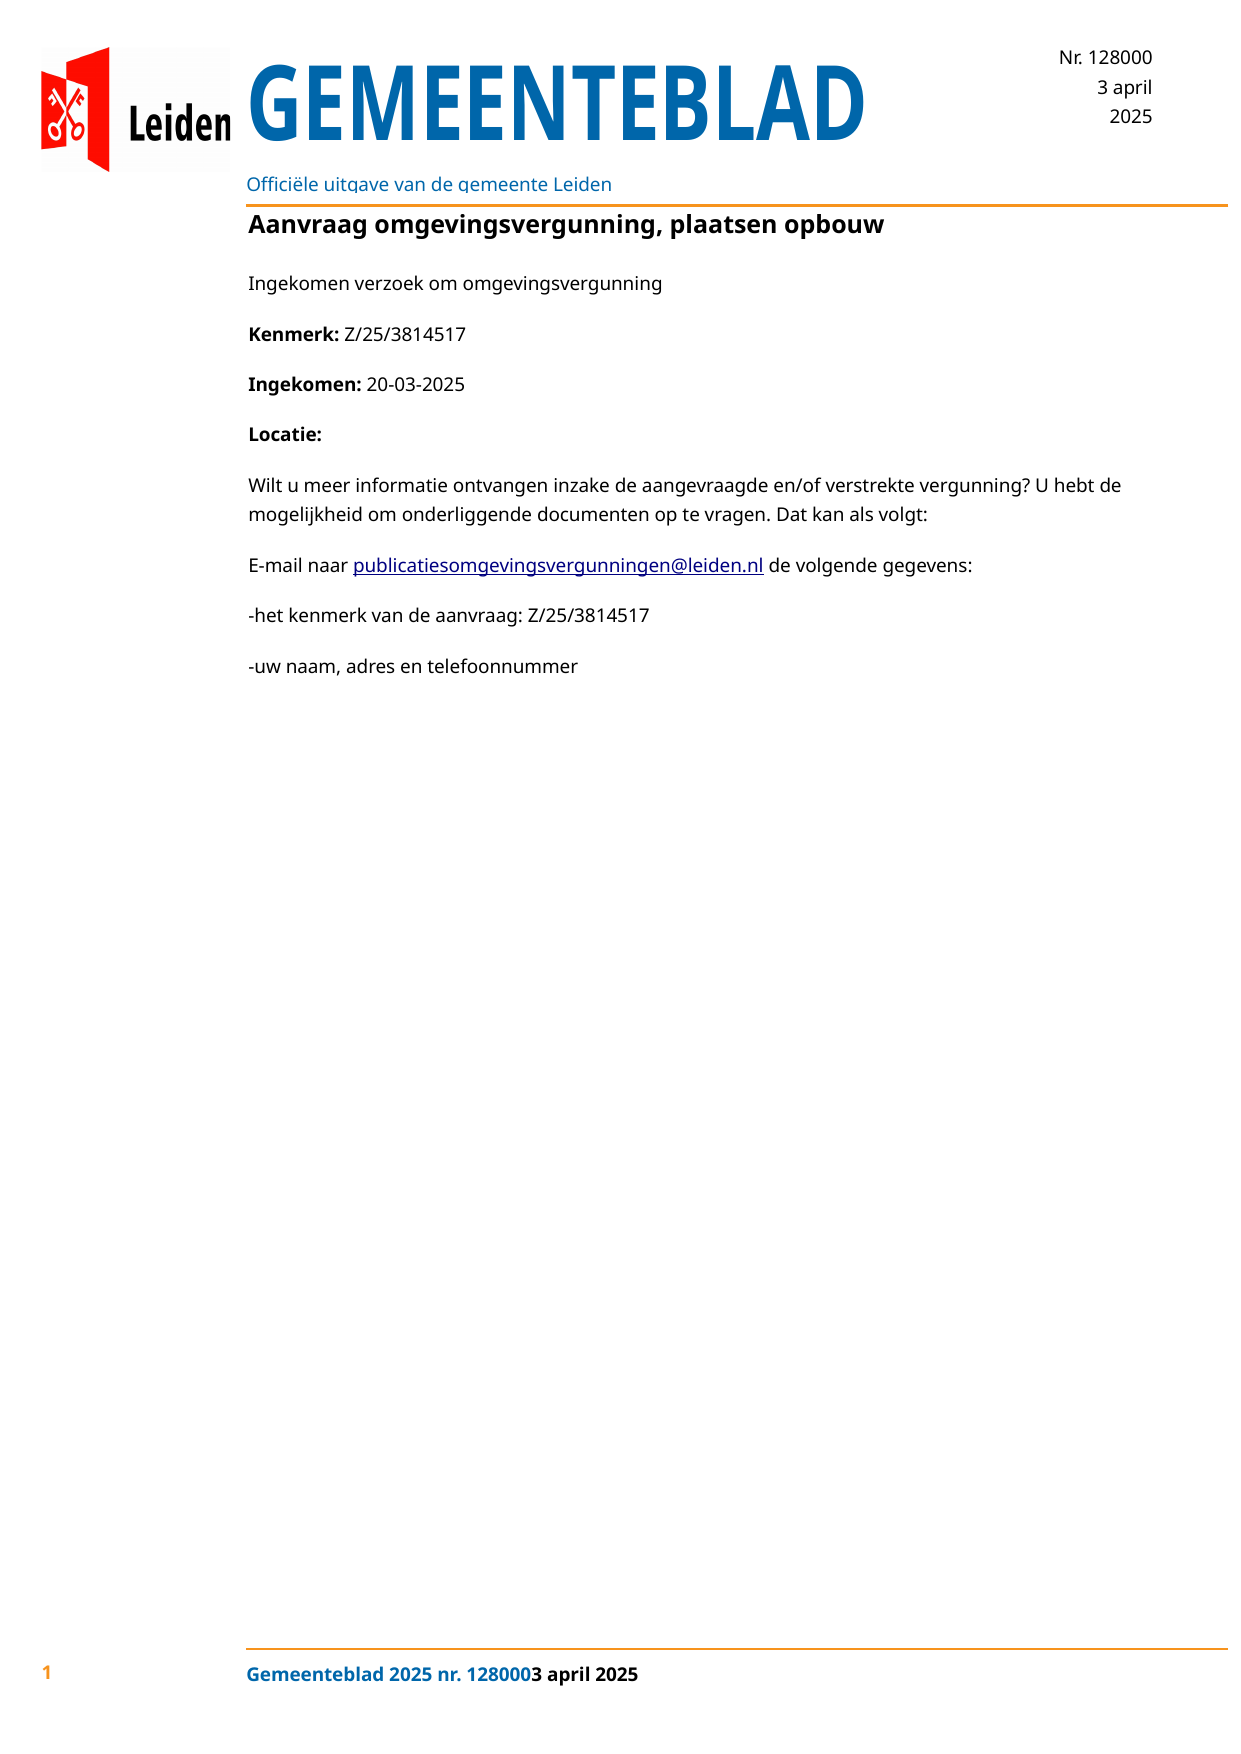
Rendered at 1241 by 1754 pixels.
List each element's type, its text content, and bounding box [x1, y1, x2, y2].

text -uw naam, adres en telefoonnummer [248, 653, 1152, 678]
text Ingekomen verzoek om omgevingsvergunning [248, 270, 1152, 296]
text Ingekomen: 20-03-2025 [248, 371, 1152, 397]
text Wilt u meer informatie ontvangen inzake de aangevraagde en/of verstrekte vergunning? U hebt de mogelijkheid om onderliggende documenten op te vragen. Dat kan als volgt: [248, 472, 1152, 527]
picture [41, 47, 231, 172]
text Locatie: [248, 422, 1152, 447]
text E-mail naar publicatiesomgevingsvergunningen@leiden.nl de volgende gegevens: [248, 552, 1152, 578]
text -het kenmerk van de aanvraag: Z/25/3814517 [248, 602, 1152, 628]
text Kenmerk: Z/25/3814517 [248, 321, 1152, 346]
text Aanvraag omgevingsvergunning, plaatsen opbouw [248, 207, 1152, 241]
